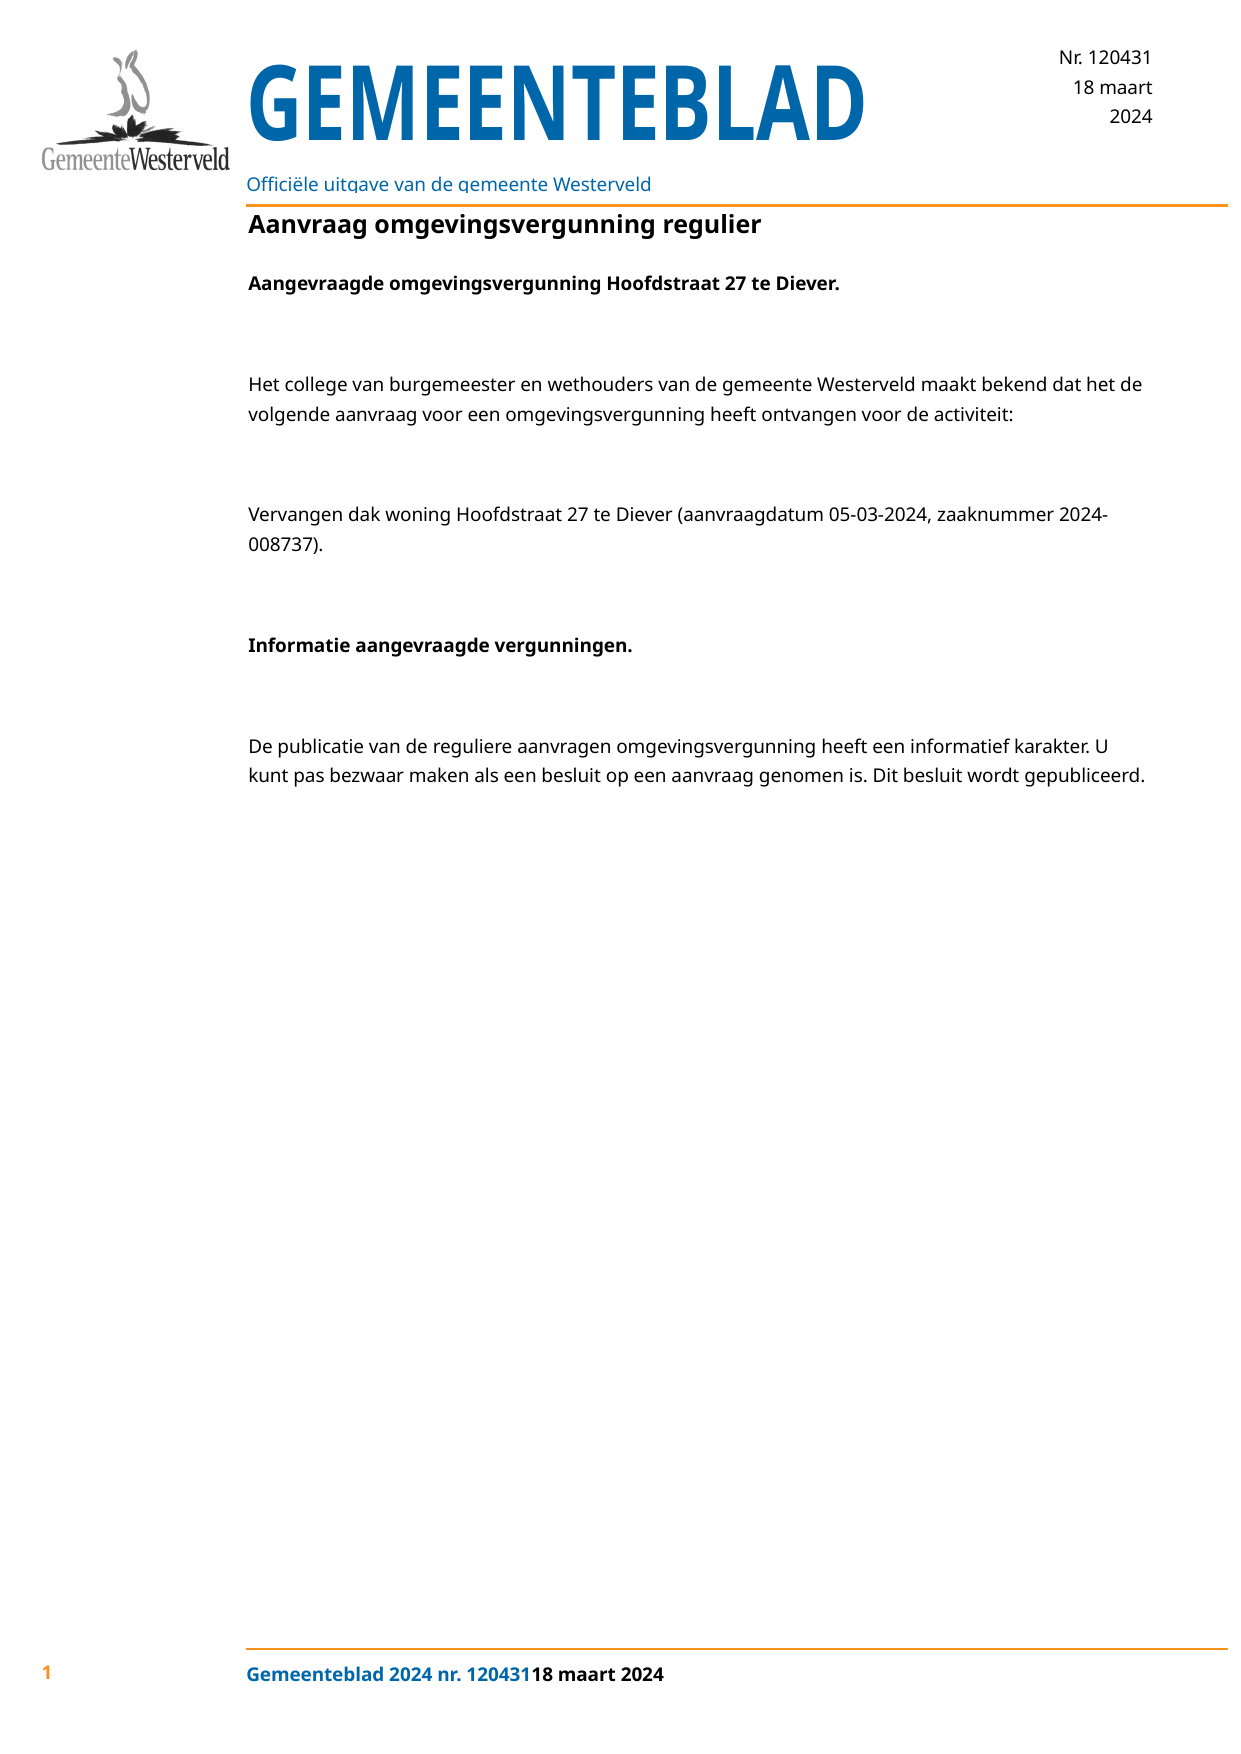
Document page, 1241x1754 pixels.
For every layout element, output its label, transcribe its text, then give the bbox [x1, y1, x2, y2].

text Het college van burgemeester en wethouders van de gemeente Westerveld maakt bekend dat het de volgende aanvraag voor een omgevingsvergunning heeft ontvangen voor de activiteit: [248, 371, 1152, 426]
text Vervangen dak woning Hoofdstraat 27 te Diever (aanvraagdatum 05-03-2024, zaaknummer 2024-008737). [248, 502, 1152, 557]
picture [41, 47, 231, 172]
text De publicatie van de reguliere aanvragen omgevingsvergunning heeft een informatief karakter. U kunt pas bezwaar maken als een besluit op een aanvraag genomen is. Dit besluit wordt gepubliceerd. [248, 733, 1152, 788]
text Informatie aangevraagde vergunningen. [248, 632, 1152, 658]
text Aangevraagde omgevingsvergunning Hoofdstraat 27 te Diever. [248, 270, 1152, 296]
text Aanvraag omgevingsvergunning regulier [248, 207, 1152, 241]
